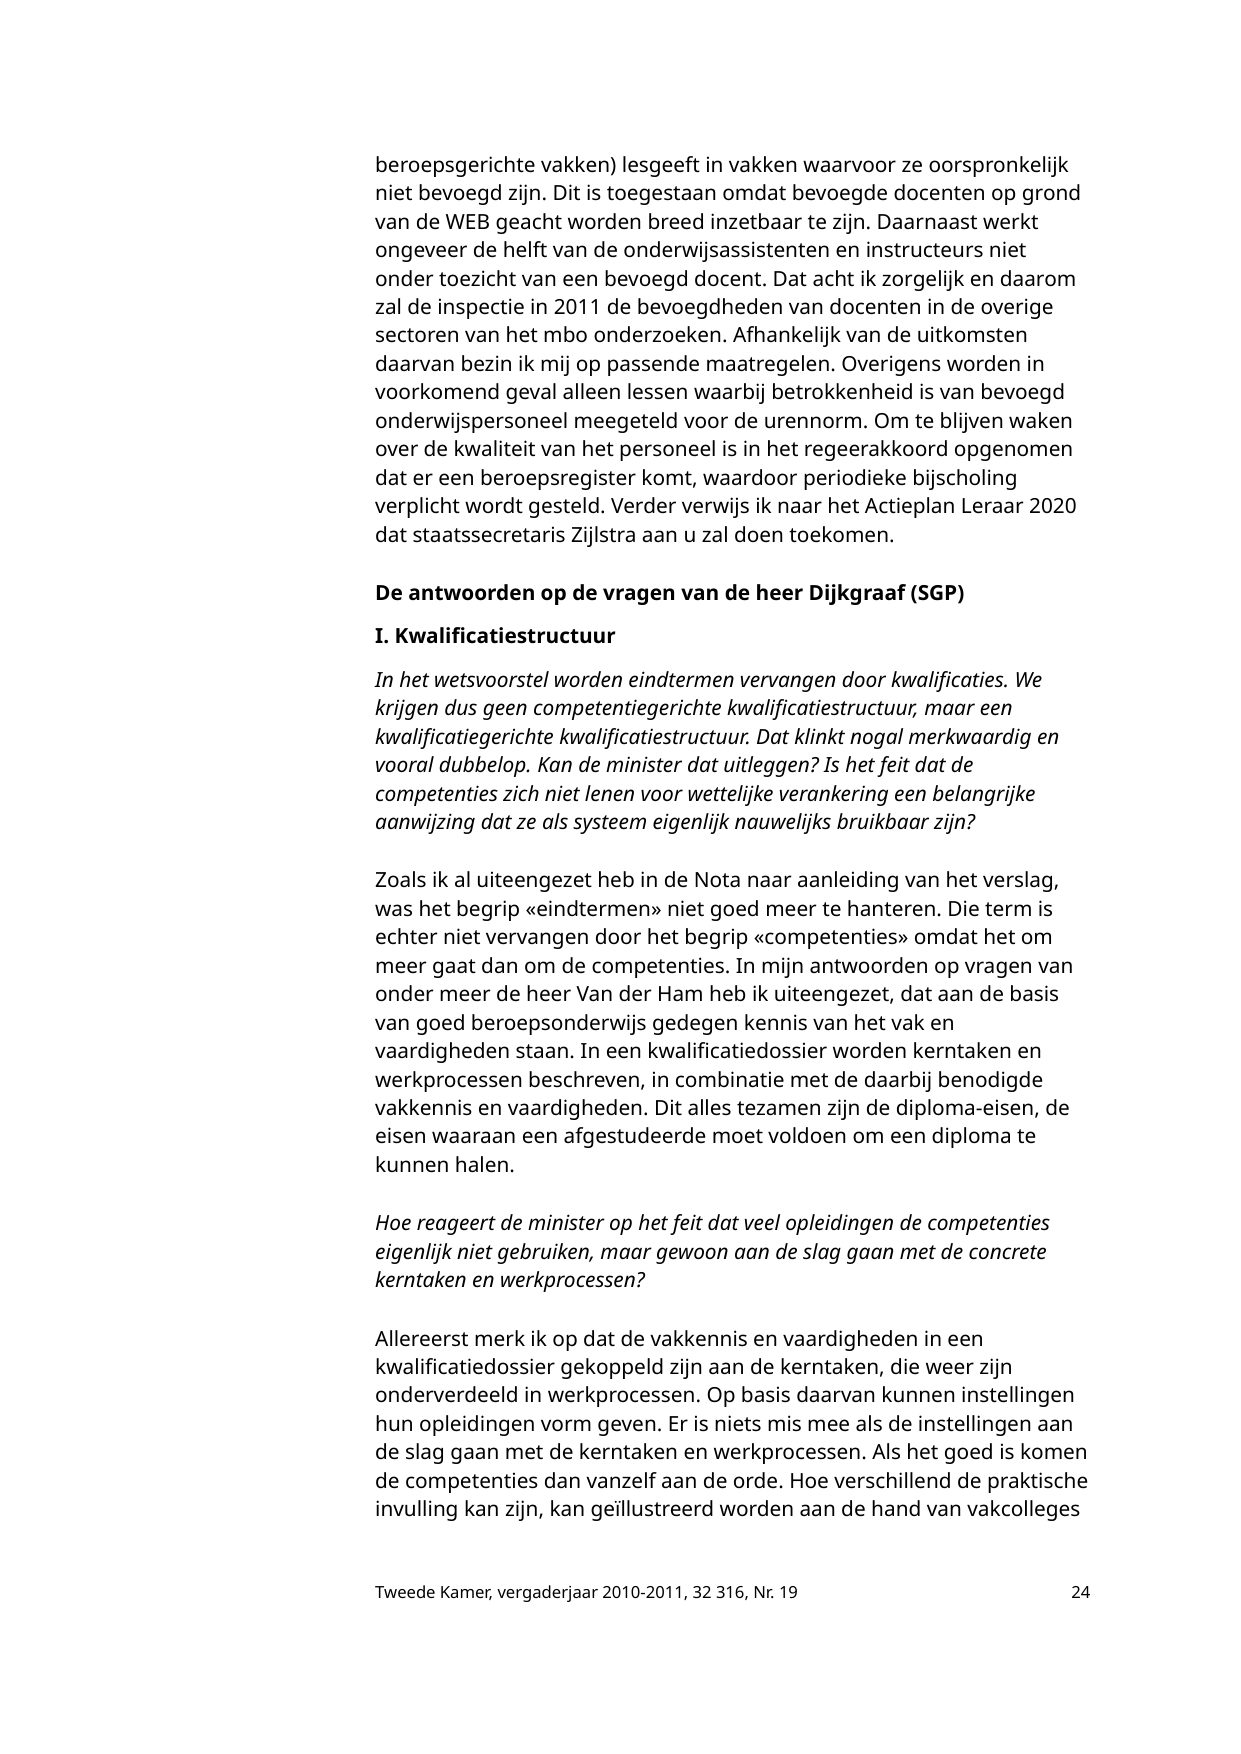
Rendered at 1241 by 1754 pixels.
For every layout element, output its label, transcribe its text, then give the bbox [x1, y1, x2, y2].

text I. Kwalificatiestructuur [375, 622, 1090, 650]
text In het wetsvoorstel worden eindtermen vervangen door kwalificaties. We krijgen dus geen competentiegerichte kwalificatiestructuur, maar een kwalificatiegerichte kwalificatiestructuur. Dat klinkt nogal merkwaardig en vooral dubbelop. Kan de minister dat uitleggen? Is het feit dat de competenties zich niet lenen voor wettelijke verankering een belangrijke aanwijzing dat ze als systeem eigenlijk nauwelijks bruikbaar zijn? [375, 665, 1090, 836]
text De antwoorden op de vragen van de heer Dijkgraaf (SGP) [375, 578, 1090, 607]
text Hoe reageert de minister op het feit dat veel opleidingen de competenties eigenlijk niet gebruiken, maar gewoon aan de slag gaan met de concrete kerntaken en werkprocessen? [375, 1208, 1090, 1294]
text Zoals ik al uiteengezet heb in de Nota naar aanleiding van het verslag, was het begrip «eindtermen» niet goed meer te hanteren. Die term is echter niet vervangen door het begrip «competenties» omdat het om meer gaat dan om de competenties. In mijn antwoorden op vragen van onder meer de heer Van der Ham heb ik uiteengezet, dat aan de basis van goed beroepsonderwijs gedegen kennis van het vak en vaardigheden staan. In een kwalificatiedossier worden kerntaken en werkprocessen beschreven, in combinatie met de daarbij benodigde vakkennis en vaardigheden. Dit alles tezamen zijn de diploma-eisen, de eisen waaraan een afgestudeerde moet voldoen om een diploma te kunnen halen. [375, 866, 1090, 1178]
text beroepsgerichte vakken) lesgeeft in vakken waarvoor ze oorspronkelijk niet bevoegd zijn. Dit is toegestaan omdat bevoegde docenten op grond van de WEB geacht worden breed inzetbaar te zijn. Daarnaast werkt ongeveer de helft van de onderwijsassistenten en instructeurs niet onder toezicht van een bevoegd docent. Dat acht ik zorgelijk en daarom zal de inspectie in 2011 de bevoegdheden van docenten in de overige sectoren van het mbo onderzoeken. Afhankelijk van de uitkomsten daarvan bezin ik mij op passende maatregelen. Overigens worden in voorkomend geval alleen lessen waarbij betrokkenheid is van bevoegd onderwijspersoneel meegeteld voor de urennorm. Om te blijven waken over de kwaliteit van het personeel is in het regeerakkoord opgenomen dat er een beroepsregister komt, waardoor periodieke bijscholing verplicht wordt gesteld. Verder verwijs ik naar het Actieplan Leraar 2020 dat staatssecretaris Zijlstra aan u zal doen toekomen. [375, 150, 1090, 548]
text Allereerst merk ik op dat de vakkennis en vaardigheden in een kwalificatiedossier gekoppeld zijn aan de kerntaken, die weer zijn onderverdeeld in werkprocessen. Op basis daarvan kunnen instellingen hun opleidingen vorm geven. Er is niets mis mee als de instellingen aan de slag gaan met de kerntaken en werkprocessen. Als het goed is komen de competenties dan vanzelf aan de orde. Hoe verschillend de praktische invulling kan zijn, kan geïllustreerd worden aan de hand van vakcolleges [375, 1324, 1090, 1523]
